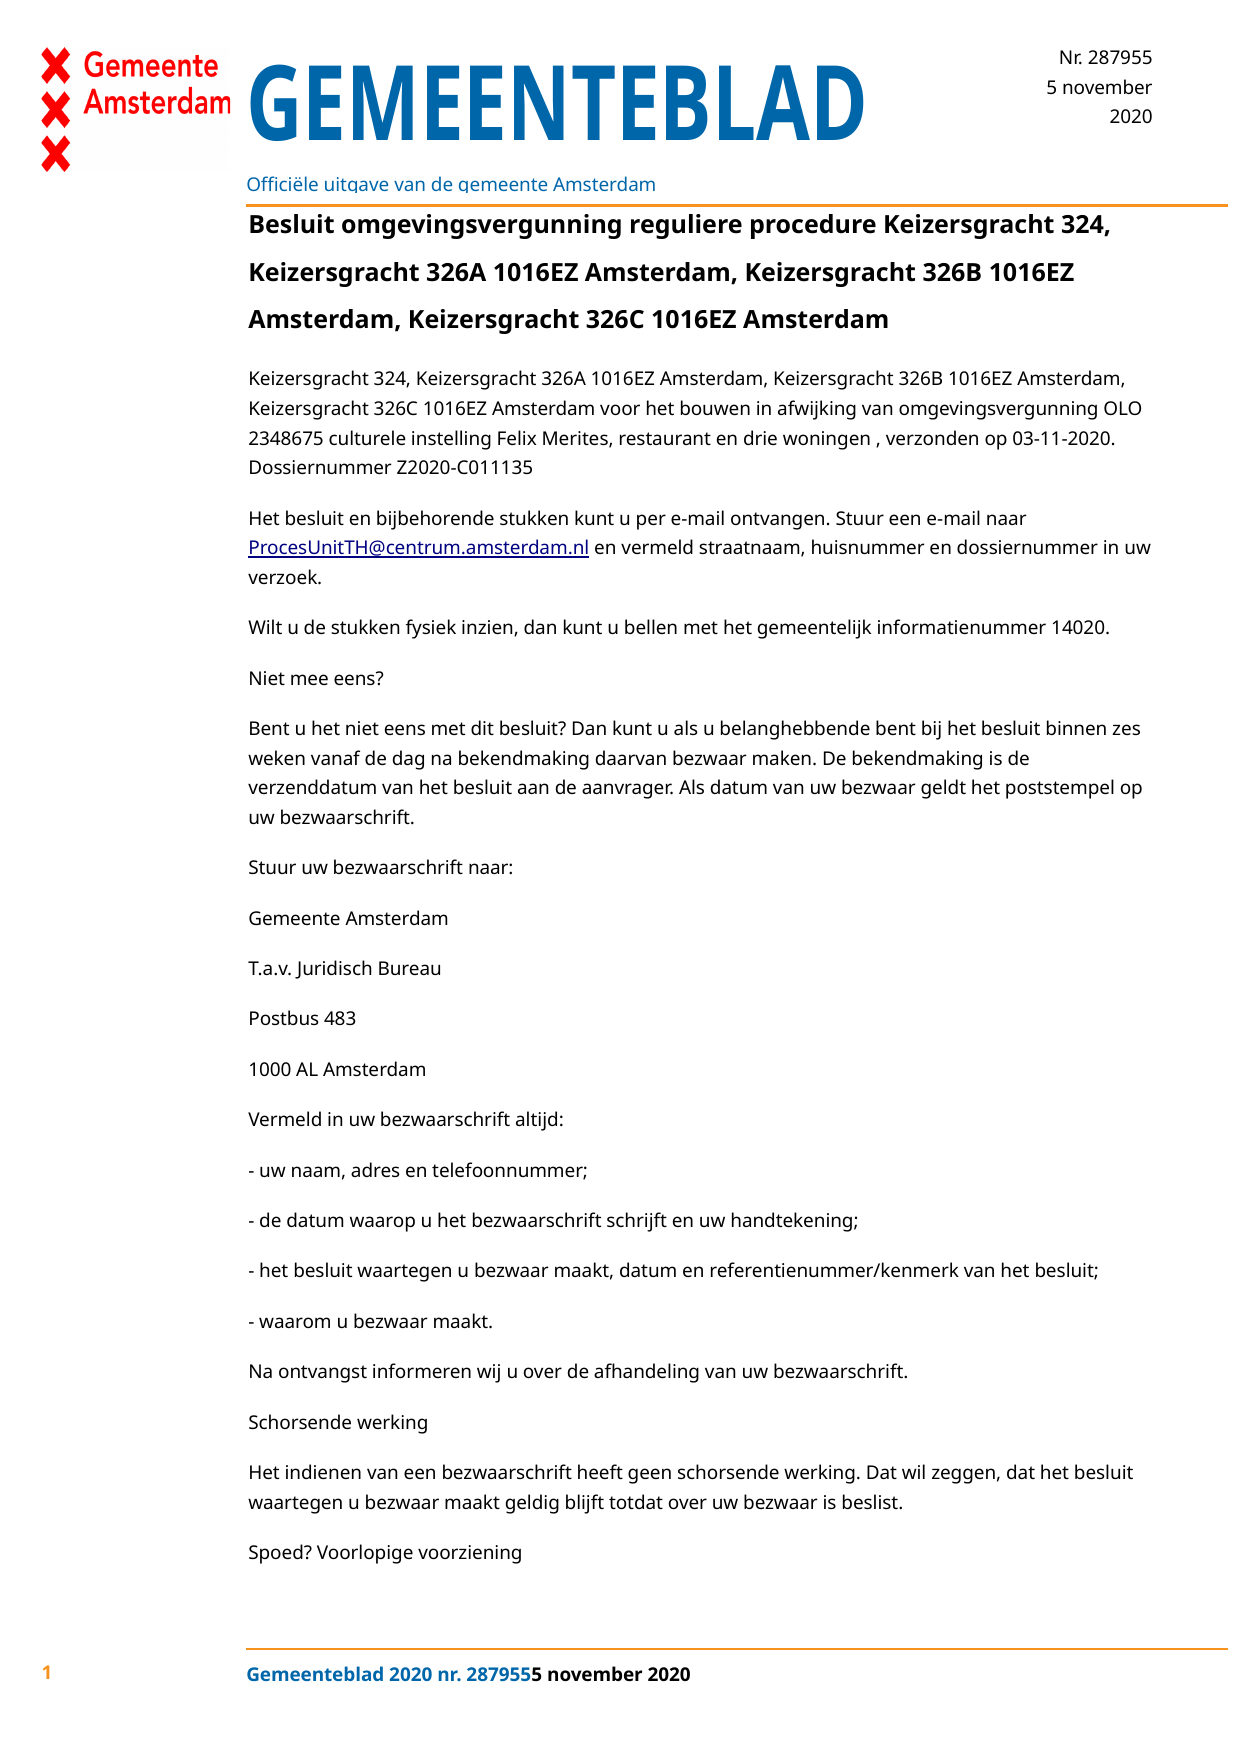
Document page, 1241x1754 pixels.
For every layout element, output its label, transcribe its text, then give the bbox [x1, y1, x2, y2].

text Spoed? Voorlopige voorziening [248, 1539, 1152, 1565]
text Na ontvangst informeren wij u over de afhandeling van uw bezwaarschrift. [248, 1358, 1152, 1384]
text Schorsende werking [248, 1409, 1152, 1434]
text - uw naam, adres en telefoonnummer; [248, 1157, 1152, 1182]
text - de datum waarop u het bezwaarschrift schrijft en uw handtekening; [248, 1207, 1152, 1233]
text Bent u het niet eens met dit besluit? Dan kunt u als u belanghebbende bent bij het besluit binnen zes weken vanaf de dag na bekendmaking daarvan bezwaar maken. De bekendmaking is de verzenddatum van het besluit aan de aanvrager. Als datum van uw bezwaar geldt het poststempel op uw bezwaarschrift. [248, 715, 1152, 829]
text Gemeente Amsterdam [248, 905, 1152, 930]
text Het indienen van een bezwaarschrift heeft geen schorsende werking. Dat wil zeggen, dat het besluit waartegen u bezwaar maakt geldig blijft totdat over uw bezwaar is beslist. [248, 1459, 1152, 1514]
text - het besluit waartegen u bezwaar maakt, datum en referentienummer/kenmerk van het besluit; [248, 1258, 1152, 1283]
picture [41, 47, 231, 172]
text Het besluit en bijbehorende stukken kunt u per e-mail ontvangen. Stuur een e-mail naar ProcesUnitTH@centrum.amsterdam.nl en vermeld straatnaam, huisnummer en dossiernummer in uw verzoek. [248, 505, 1152, 589]
text - waarom u bezwaar maakt. [248, 1308, 1152, 1334]
text Stuur uw bezwaarschrift naar: [248, 854, 1152, 880]
text Besluit omgevingsvergunning reguliere procedure Keizersgracht 324, Keizersgracht 326A 1016EZ Amsterdam, Keizersgracht 326B 1016EZ Amsterdam, Keizersgracht 326C 1016EZ Amsterdam [248, 207, 1152, 336]
text Keizersgracht 324, Keizersgracht 326A 1016EZ Amsterdam, Keizersgracht 326B 1016EZ Amsterdam, Keizersgracht 326C 1016EZ Amsterdam voor het bouwen in afwijking van omgevingsvergunning OLO 2348675 culturele instelling Felix Merites, restaurant en drie woningen , verzonden op 03-11-2020. Dossiernummer Z2020-C011135 [248, 366, 1152, 480]
text Niet mee eens? [248, 665, 1152, 690]
text T.a.v. Juridisch Bureau [248, 955, 1152, 981]
text 1000 AL Amsterdam [248, 1056, 1152, 1082]
text Vermeld in uw bezwaarschrift altijd: [248, 1106, 1152, 1132]
text Wilt u de stukken fysiek inzien, dan kunt u bellen met het gemeentelijk informatienummer 14020. [248, 614, 1152, 640]
text Postbus 483 [248, 1006, 1152, 1031]
